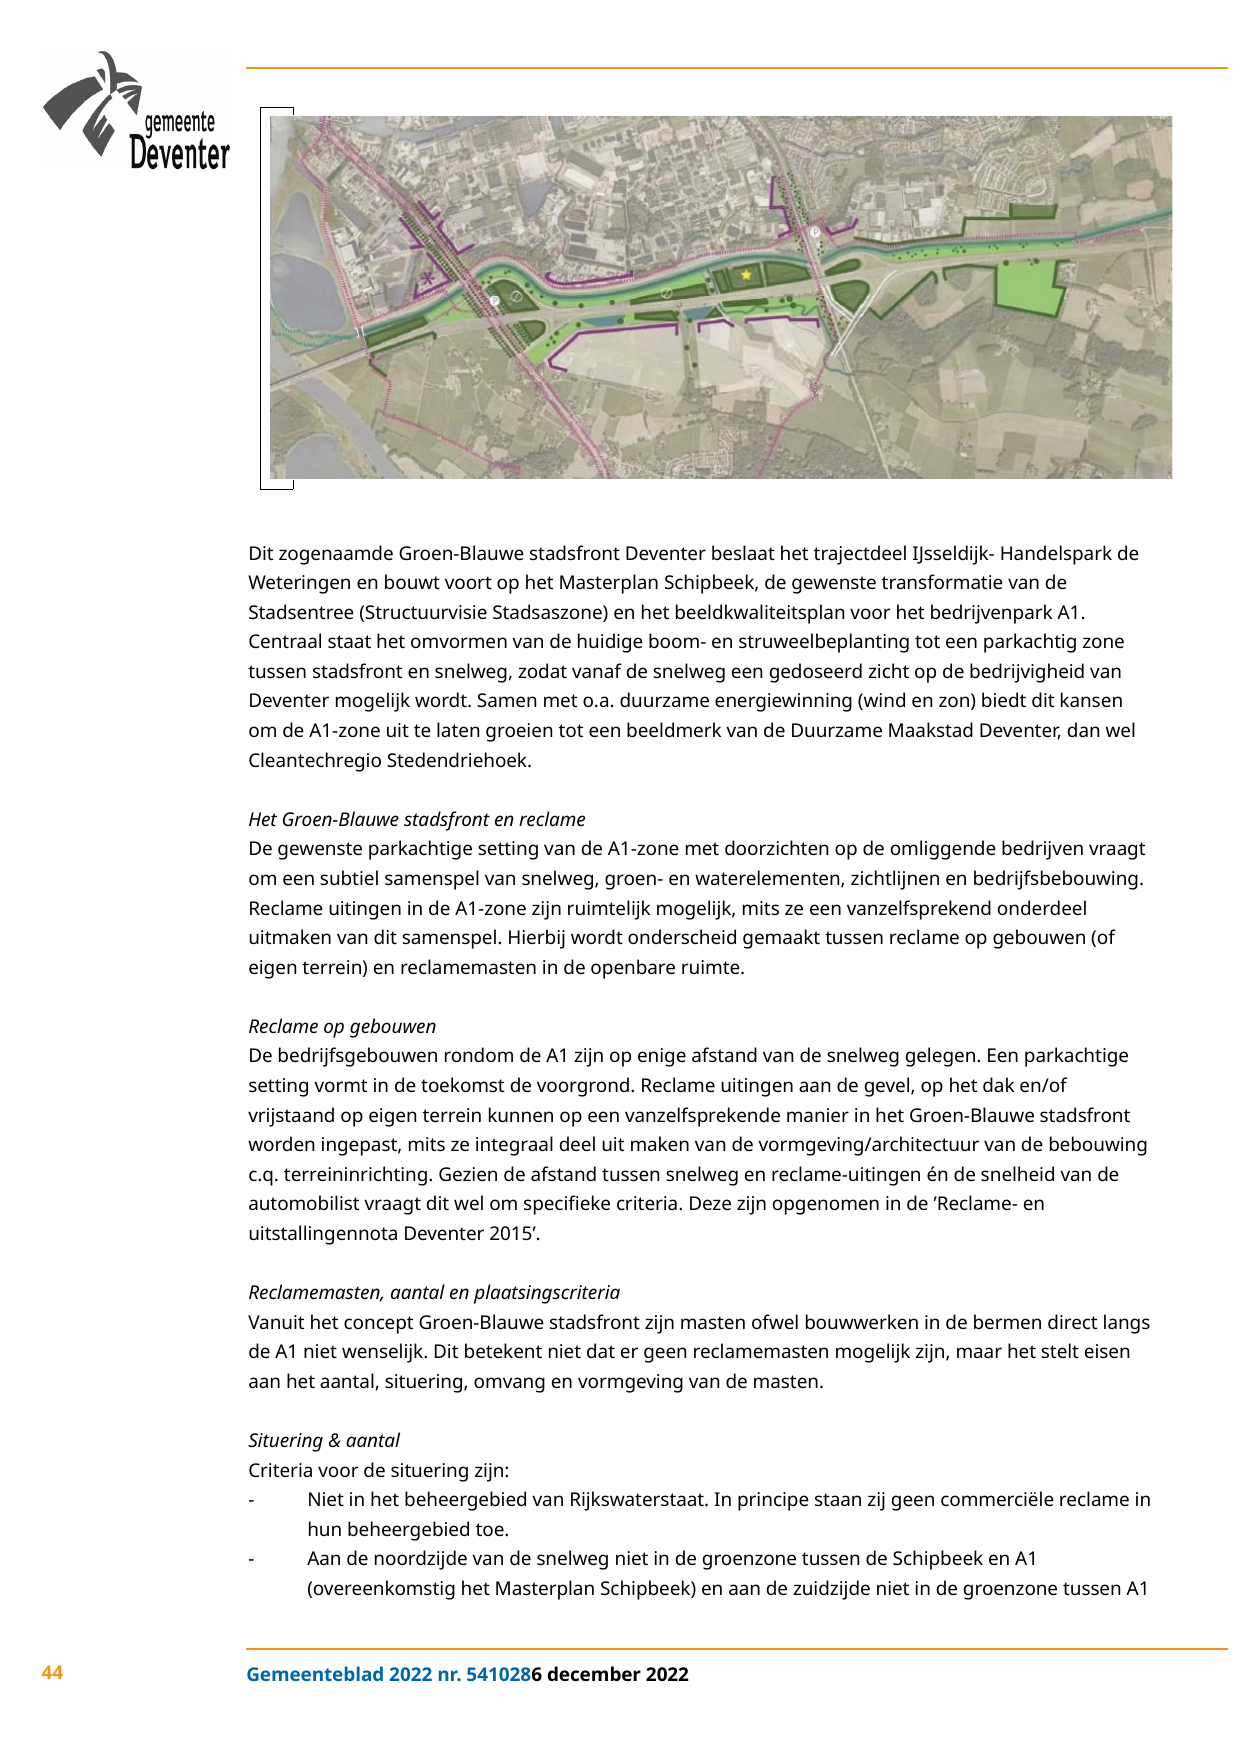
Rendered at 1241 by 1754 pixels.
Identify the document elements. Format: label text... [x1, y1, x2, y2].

text De gewenste parkachtige setting van de A1-zone met doorzichten op de omliggende bedrijven vraagt om een subtiel samenspel van snelweg, groen- en waterelementen, zichtlijnen en bedrijfsbebouwing. Reclame uitingen in de A1-zone zijn ruimtelijk mogelijk, mits ze een vanzelfsprekend onderdeel uitmaken van dit samenspel. Hierbij wordt onderscheid gemaakt tussen reclame op gebouwen (of eigen terrein) en reclamemasten in de openbare ruimte. [248, 836, 1152, 980]
list Niet in het beheergebied van Rijkswaterstaat. In principe staan zij geen commerciële reclame in hun beheergebied toe. [248, 1486, 1152, 1542]
text Dit zogenaamde Groen-Blauwe stadsfront Deventer beslaat het trajectdeel IJsseldijk- Handelspark de Weteringen en bouwt voort op het Masterplan Schipbeek, de gewenste transformatie van de Stadsentree (Structuurvisie Stadsaszone) en het beeldkwaliteitsplan voor het bedrijvenpark A1. Centraal staat het omvormen van de huidige boom- en struweelbeplanting tot een parkachtig zone tussen stadsfront en snelweg, zodat vanaf de snelweg een gedoseerd zicht op de bedrijvigheid van Deventer mogelijk wordt. Samen met o.a. duurzame energiewinning (wind en zon) biedt dit kansen om de A1-zone uit te laten groeien tot een beeldmerk van de Duurzame Maakstad Deventer, dan wel Cleantechregio Stedendriehoek. [248, 540, 1152, 773]
text Vanuit het concept Groen-Blauwe stadsfront zijn masten ofwel bouwwerken in de bermen direct langs de A1 niet wenselijk. Dit betekent niet dat er geen reclamemasten mogelijk zijn, maar het stelt eisen aan het aantal, situering, omvang en vormgeving van de masten. [248, 1309, 1152, 1394]
list Aan de noordzijde van de snelweg niet in de groenzone tussen de Schipbeek en A1 (overeenkomstig het Masterplan Schipbeek) en aan de zuidzijde niet in de groenzone tussen A1 [248, 1546, 1152, 1601]
text Criteria voor de situering zijn: [248, 1457, 1152, 1483]
picture [41, 47, 231, 172]
text Situering & aantal [248, 1427, 1152, 1453]
text Reclame op gebouwen [248, 1013, 1152, 1039]
text Reclamemasten, aantal en plaatsingscriteria [248, 1279, 1152, 1305]
picture [268, 115, 1173, 480]
text Het Groen-Blauwe stadsfront en reclame [248, 806, 1152, 832]
text De bedrijfsgebouwen rondom de A1 zijn op enige afstand van de snelweg gelegen. Een parkachtige setting vormt in de toekomst de voorgrond. Reclame uitingen aan de gevel, op het dak en/of vrijstaand op eigen terrein kunnen op een vanzelfsprekende manier in het Groen-Blauwe stadsfront worden ingepast, mits ze integraal deel uit maken van de vormgeving/architectuur van de bebouwing c.q. terreininrichting. Gezien de afstand tussen snelweg en reclame-uitingen én de snelheid van de automobilist vraagt dit wel om specifieke criteria. Deze zijn opgenomen in de ’Reclame- en uitstallingennota Deventer 2015’. [248, 1043, 1152, 1246]
